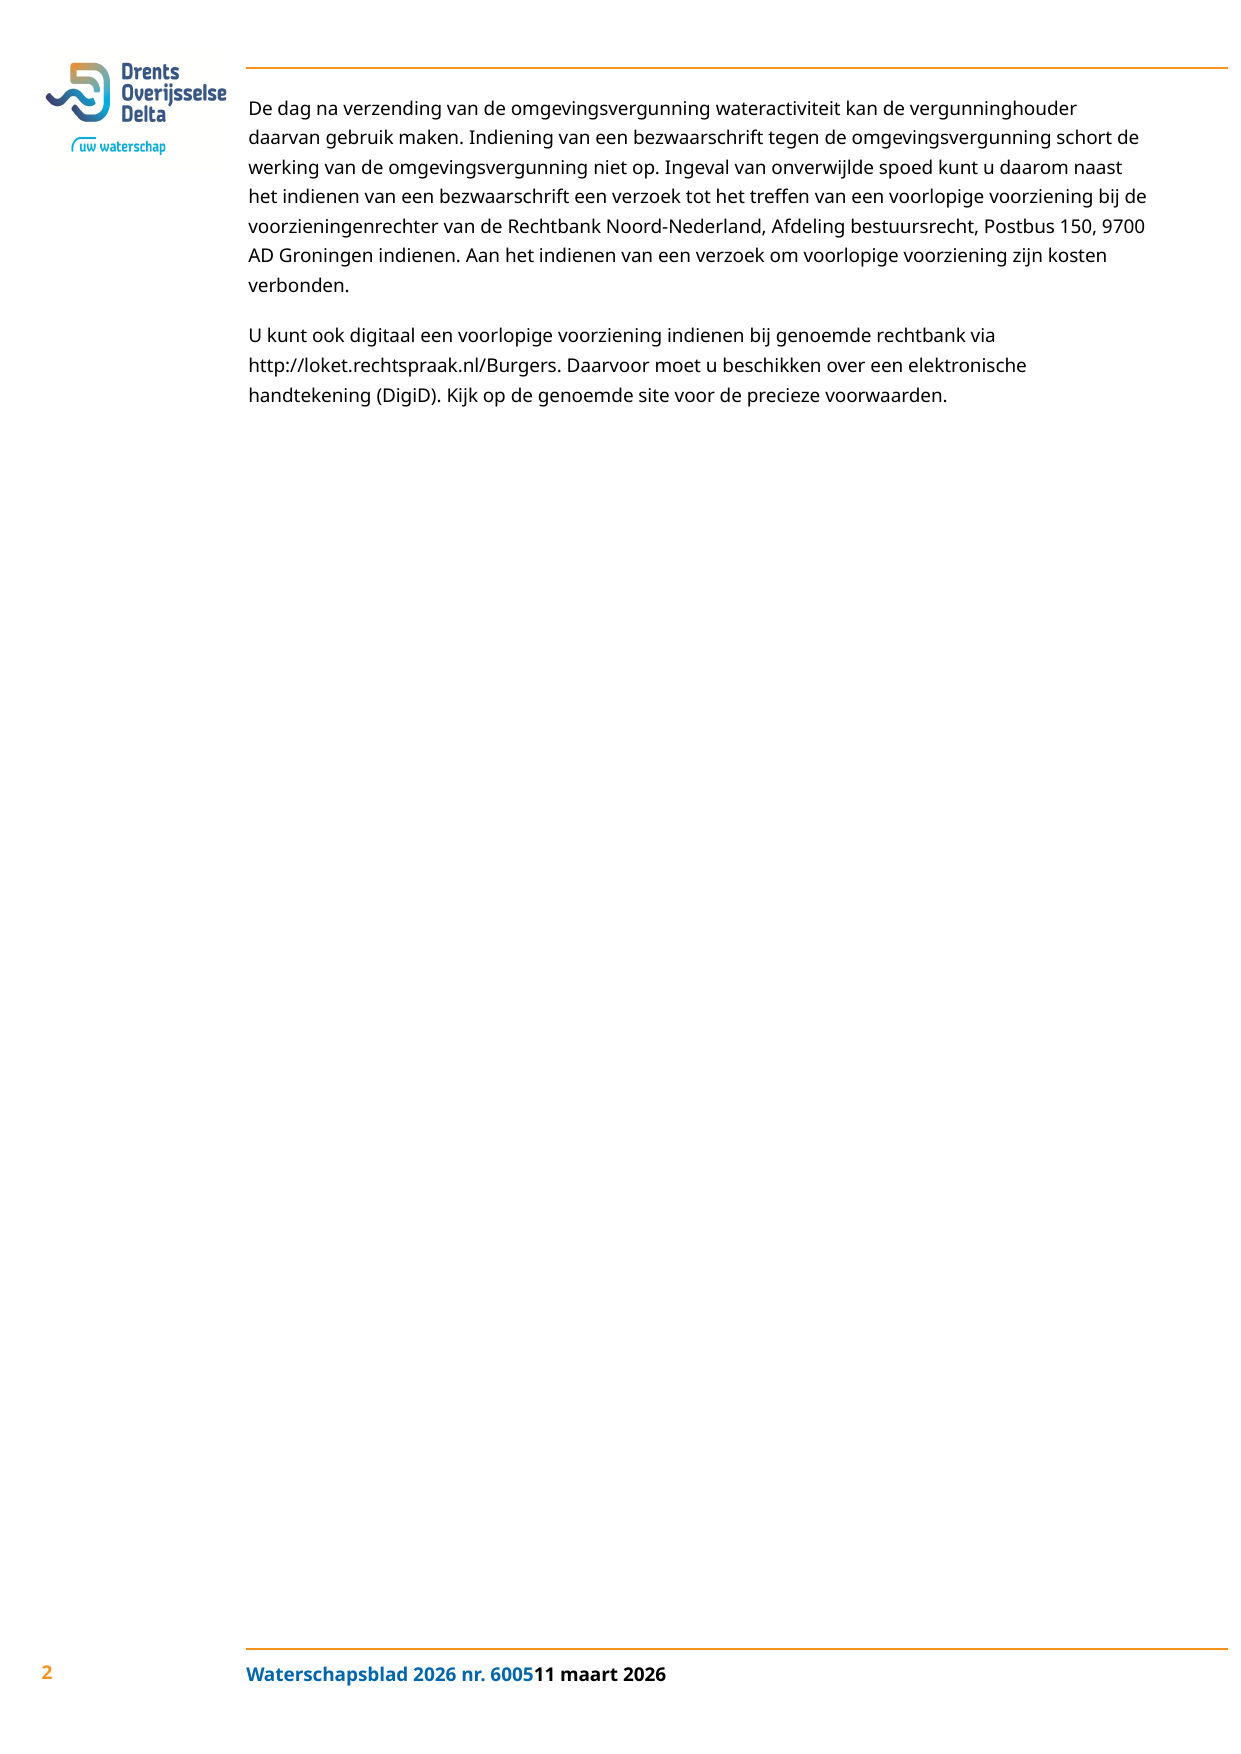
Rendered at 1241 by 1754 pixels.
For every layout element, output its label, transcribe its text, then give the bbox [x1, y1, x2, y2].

picture [41, 47, 231, 172]
text U kunt ook digitaal een voorlopige voorziening indienen bij genoemde rechtbank via http://loket.rechtspraak.nl/Burgers. Daarvoor moet u beschikken over een elektronische handtekening (DigiD). Kijk op de genoemde site voor de precieze voorwaarden. [248, 323, 1152, 408]
text De dag na verzending van de omgevingsvergunning wateractiviteit kan de vergunninghouder daarvan gebruik maken. Indiening van een bezwaarschrift tegen de omgevingsvergunning schort de werking van de omgevingsvergunning niet op. Ingeval van onverwijlde spoed kunt u daarom naast het indienen van een bezwaarschrift een verzoek tot het treffen van een voorlopige voorziening bij de voorzieningenrechter van de Rechtbank Noord-Nederland, Afdeling bestuursrecht, Postbus 150, 9700 AD Groningen indienen. Aan het indienen van een verzoek om voorlopige voorziening zijn kosten verbonden. [248, 95, 1152, 298]
